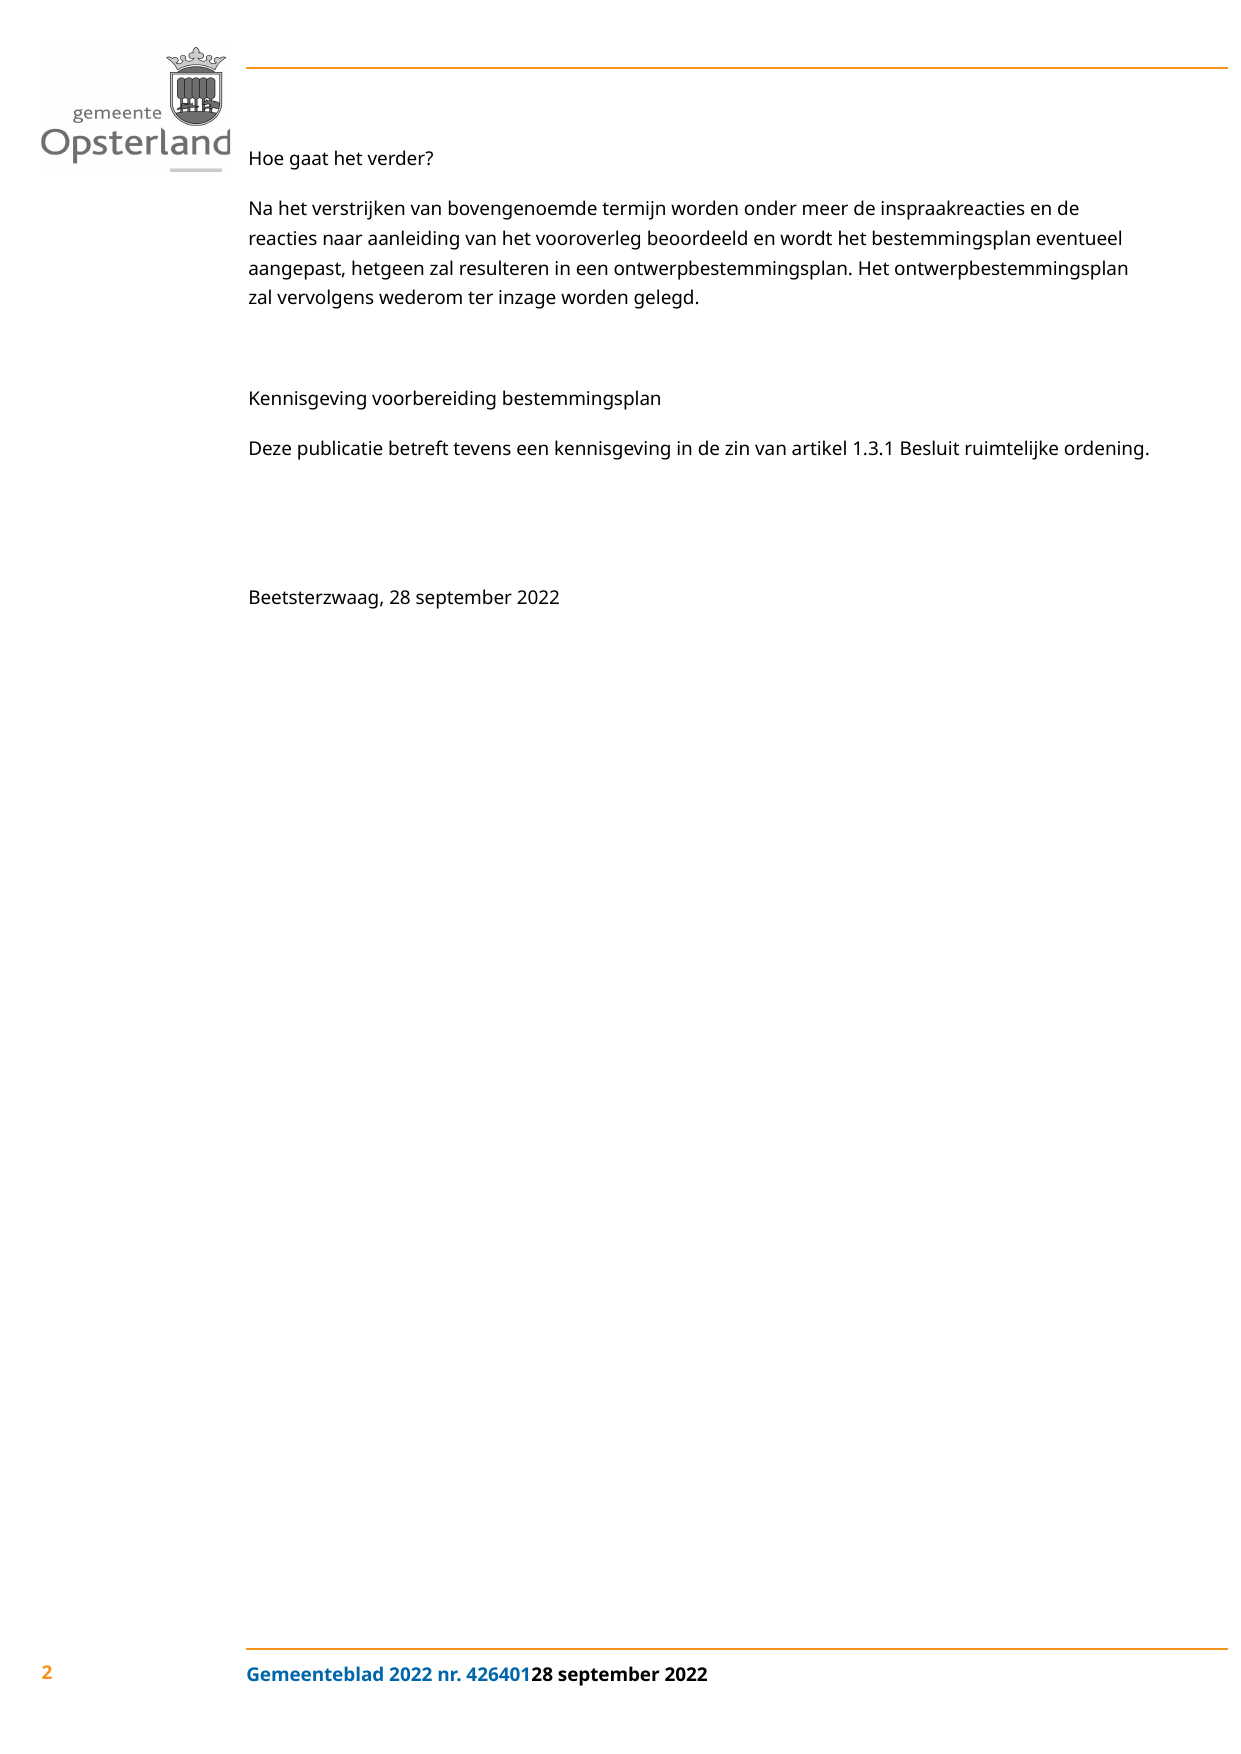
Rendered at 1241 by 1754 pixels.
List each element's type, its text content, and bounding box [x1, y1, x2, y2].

text Beetsterzwaag, 28 september 2022 [248, 584, 1152, 610]
text Kennisgeving voorbereiding bestemmingsplan [248, 385, 1152, 411]
text Hoe gaat het verder? [248, 145, 1152, 171]
text Deze publicatie betreft tevens een kennisgeving in de zin van artikel 1.3.1 Besluit ruimtelijke ordening. [248, 436, 1152, 461]
text Na het verstrijken van bovengenoemde termijn worden onder meer de inspraakreacties en de reacties naar aanleiding van het vooroverleg beoordeeld en wordt het bestemmingsplan eventueel aangepast, hetgeen zal resulteren in een ontwerpbestemmingsplan. Het ontwerpbestemmingsplan zal vervolgens wederom ter inzage worden gelegd. [248, 196, 1152, 310]
picture [41, 47, 231, 172]
